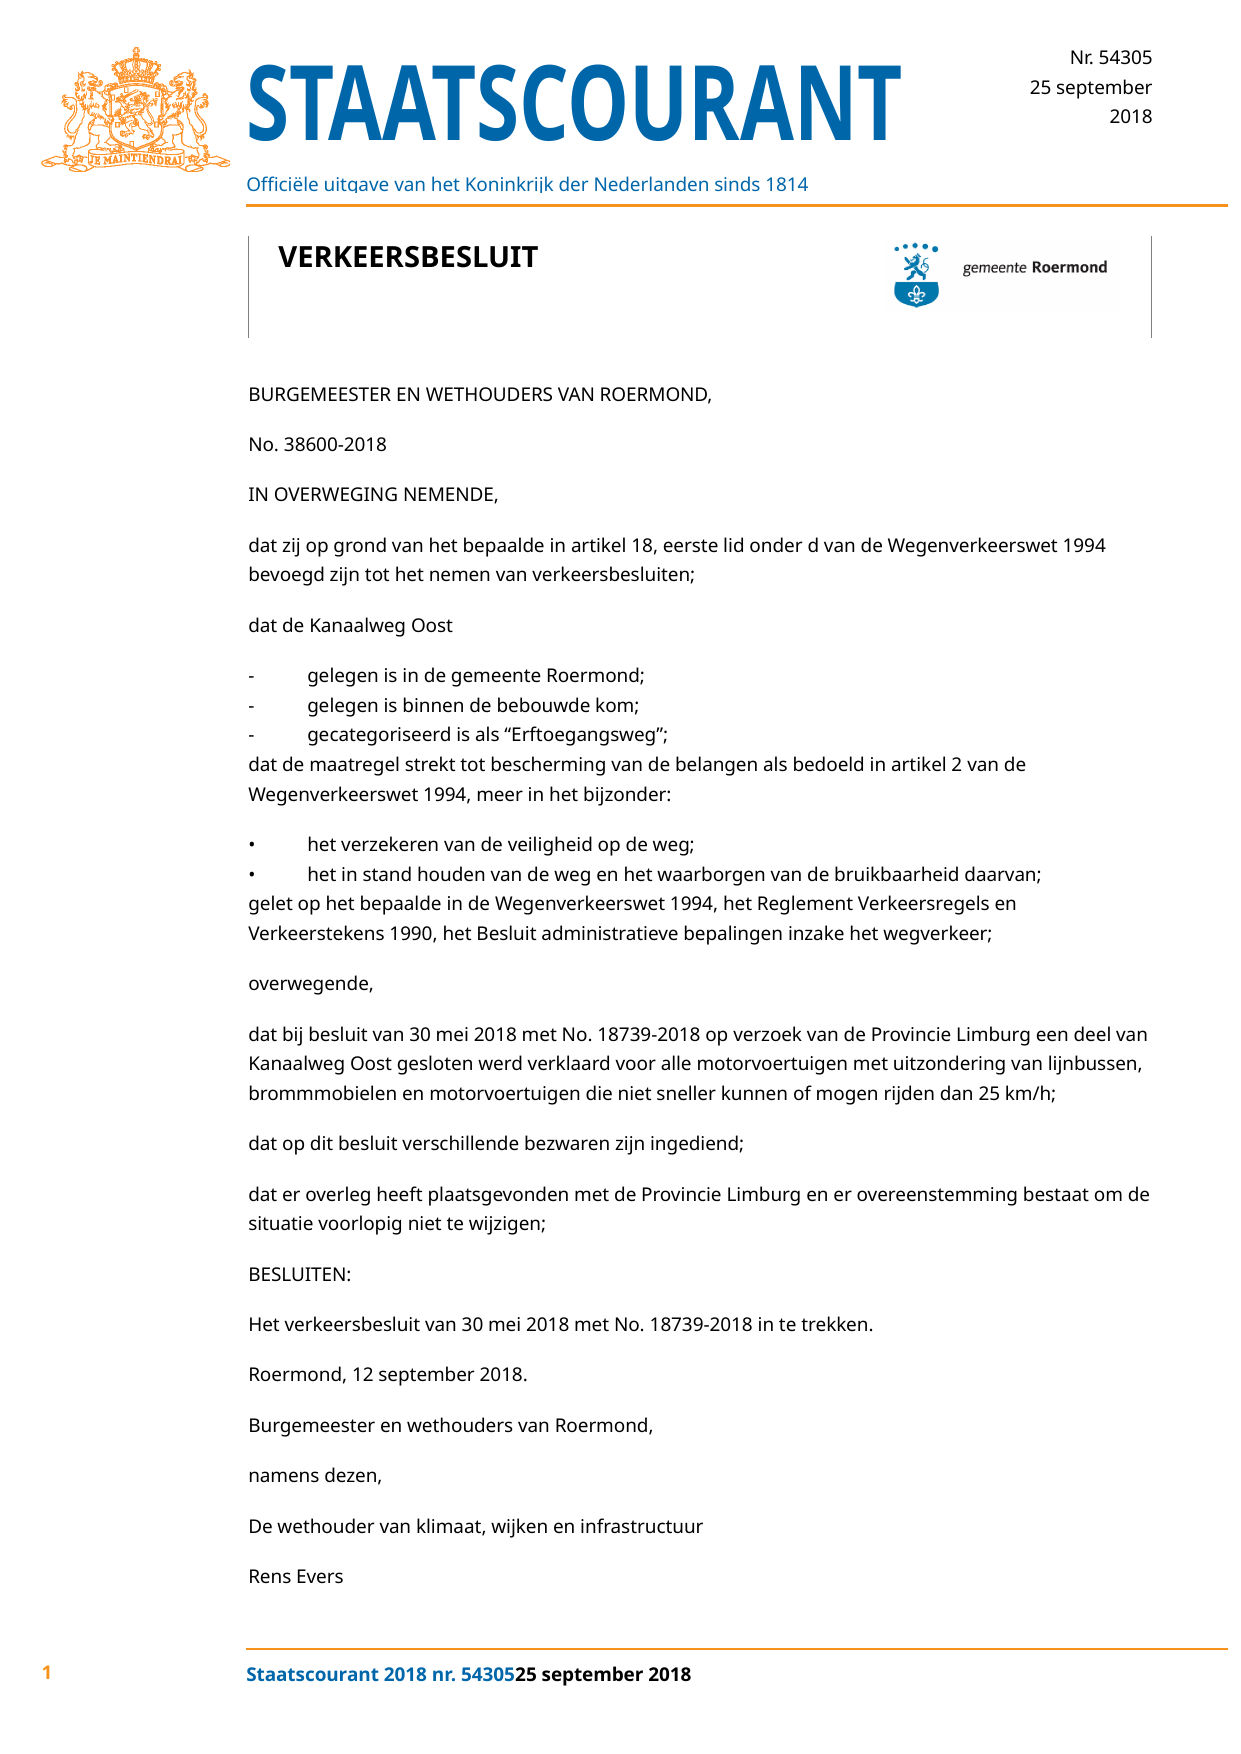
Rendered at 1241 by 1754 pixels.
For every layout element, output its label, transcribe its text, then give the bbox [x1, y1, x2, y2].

list gecategoriseerd is als “Erftoegangsweg”; [248, 722, 1152, 747]
text dat de Kanaalweg Oost [248, 612, 1152, 638]
text dat de maatregel strekt tot bescherming van de belangen als bedoeld in artikel 2 van de Wegenverkeerswet 1994, meer in het bijzonder: [248, 751, 1152, 806]
text dat er overleg heeft plaatsgevonden met de Provincie Limburg en er overeenstemming bestaat om de situatie voorlopig niet te wijzigen; [248, 1181, 1152, 1236]
text Burgemeester en wethouders van Roermond, [248, 1412, 1152, 1438]
text Het verkeersbesluit van 30 mei 2018 met No. 18739-2018 in te trekken. [248, 1311, 1152, 1337]
picture [41, 47, 231, 172]
list het in stand houden van de weg en het waarborgen van de bruikbaarheid daarvan; [248, 861, 1152, 886]
text gelet op het bepaalde in de Wegenverkeerswet 1994, het Reglement Verkeersregels en Verkeerstekens 1990, het Besluit administratieve bepalingen inzake het wegverkeer; [248, 890, 1152, 946]
text De wethouder van klimaat, wijken en infrastructuur [248, 1513, 1152, 1538]
picture [882, 236, 1119, 312]
table_header [850, 236, 1151, 338]
text dat op dit besluit verschillende bezwaren zijn ingediend; [248, 1130, 1152, 1156]
text dat zij op grond van het bepaalde in artikel 18, eerste lid onder d van de Wegenverkeerswet 1994 bevoegd zijn tot het nemen van verkeersbesluiten; [248, 532, 1152, 587]
table_header VERKEERSBESLUIT [249, 236, 850, 338]
text Rens Evers [248, 1563, 1152, 1589]
text BURGEMEESTER EN WETHOUDERS VAN ROERMOND, [248, 381, 1152, 406]
list gelegen is in de gemeente Roermond; [248, 662, 1152, 688]
list gelegen is binnen de bebouwde kom; [248, 692, 1152, 718]
text Roermond, 12 september 2018. [248, 1362, 1152, 1387]
text IN OVERWEGING NEMENDE, [248, 482, 1152, 507]
text overwegende, [248, 970, 1152, 996]
text No. 38600-2018 [248, 431, 1152, 457]
text dat bij besluit van 30 mei 2018 met No. 18739-2018 op verzoek van de Provincie Limburg een deel van Kanaalweg Oost gesloten werd verklaard voor alle motorvoertuigen met uitzondering van lijnbussen, brommmobielen en motorvoertuigen die niet sneller kunnen of mogen rijden dan 25 km/h; [248, 1021, 1152, 1106]
text namens dezen, [248, 1462, 1152, 1488]
list het verzekeren van de veiligheid op de weg; [248, 831, 1152, 857]
text BESLUITEN: [248, 1261, 1152, 1286]
